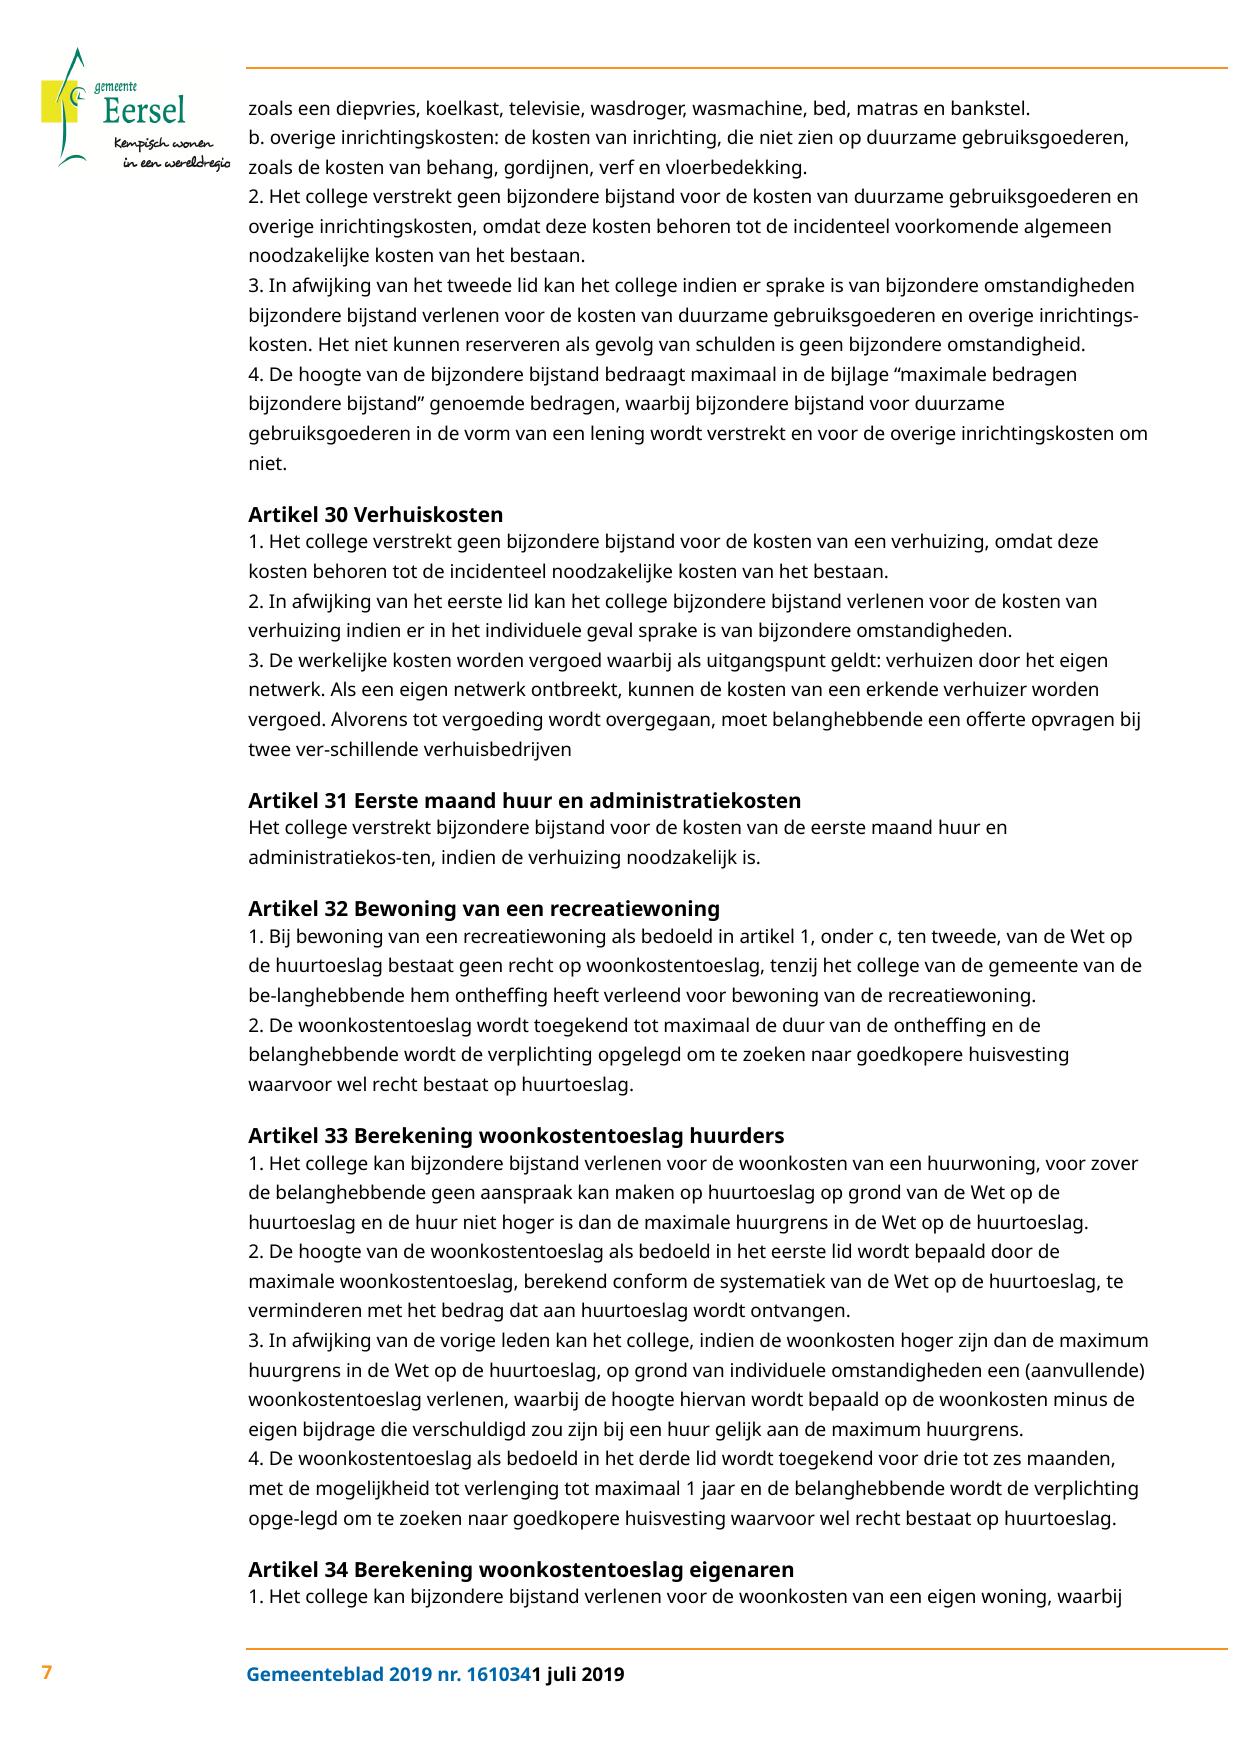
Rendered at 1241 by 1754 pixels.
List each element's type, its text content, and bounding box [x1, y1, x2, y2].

text 1. Het college verstrekt geen bijzondere bijstand voor de kosten van een verhuizing, omdat deze kosten behoren tot de incidenteel noodzakelijke kosten van het bestaan. [248, 529, 1152, 584]
text Artikel 32 Bewoning van een recreatiewoning [248, 894, 1152, 923]
text 4. De hoogte van de bijzondere bijstand bedraagt maximaal in de bijlage “maximale bedragen bijzondere bijstand” genoemde bedragen, waarbij bijzondere bijstand voor duurzame gebruiksgoederen in de vorm van een lening wordt verstrekt en voor de overige inrichtingskosten om niet. [248, 361, 1152, 476]
text 1. Bij bewoning van een recreatiewoning als bedoeld in artikel 1, onder c, ten tweede, van de Wet op de huurtoeslag bestaat geen recht op woonkostentoeslag, tenzij het college van de gemeente van de be-langhebbende hem ontheffing heeft verleend voor bewoning van de recreatiewoning. [248, 923, 1152, 1008]
picture [41, 47, 231, 172]
text 2. De hoogte van de woonkostentoeslag als bedoeld in het eerste lid wordt bepaald door de maximale woonkostentoeslag, berekend conform de systematiek van de Wet op de huurtoeslag, te verminderen met het bedrag dat aan huurtoeslag wordt ontvangen. [248, 1238, 1152, 1323]
text 2. De woonkostentoeslag wordt toegekend tot maximaal de duur van de ontheffing en de belanghebbende wordt de verplichting opgelegd om te zoeken naar goedkopere huisvesting waarvoor wel recht bestaat op huurtoeslag. [248, 1012, 1152, 1097]
text Het college verstrekt bijzondere bijstand voor de kosten van de eerste maand huur en administratiekos-ten, indien de verhuizing noodzakelijk is. [248, 814, 1152, 870]
text Artikel 33 Berekening woonkostentoeslag huurders [248, 1121, 1152, 1150]
text 3. In afwijking van het tweede lid kan het college indien er sprake is van bijzondere omstandigheden bijzondere bijstand verlenen voor de kosten van duurzame gebruiksgoederen en overige inrichtings-kosten. Het niet kunnen reserveren als gevolg van schulden is geen bijzondere omstandigheid. [248, 272, 1152, 357]
text 3. De werkelijke kosten worden vergoed waarbij als uitgangspunt geldt: verhuizen door het eigen netwerk. Als een eigen netwerk ontbreekt, kunnen de kosten van een erkende verhuizer worden vergoed. Alvorens tot vergoeding wordt overgegaan, moet belanghebbende een offerte opvragen bij twee ver-schillende verhuisbedrijven [248, 647, 1152, 761]
text Artikel 34 Berekening woonkostentoeslag eigenaren [248, 1555, 1152, 1584]
text Artikel 31 Eerste maand huur en administratiekosten [248, 786, 1152, 814]
text zoals een diepvries, koelkast, televisie, wasdroger, wasmachine, bed, matras en bankstel. [248, 95, 1152, 121]
text b. overige inrichtingskosten: de kosten van inrichting, die niet zien op duurzame gebruiksgoederen, zoals de kosten van behang, gordijnen, verf en vloerbedekking. [248, 124, 1152, 180]
text 3. In afwijking van de vorige leden kan het college, indien de woonkosten hoger zijn dan de maximum huurgrens in de Wet op de huurtoeslag, op grond van individuele omstandigheden een (aanvullende) woonkostentoeslag verlenen, waarbij de hoogte hiervan wordt bepaald op de woonkosten minus de eigen bijdrage die verschuldigd zou zijn bij een huur gelijk aan de maximum huurgrens. [248, 1327, 1152, 1442]
text 1. Het college kan bijzondere bijstand verlenen voor de woonkosten van een huurwoning, voor zover de belanghebbende geen aanspraak kan maken op huurtoeslag op grond van de Wet op de huurtoeslag en de huur niet hoger is dan de maximale huurgrens in de Wet op de huurtoeslag. [248, 1150, 1152, 1235]
text 1. Het college kan bijzondere bijstand verlenen voor de woonkosten van een eigen woning, waarbij [248, 1584, 1152, 1609]
text 4. De woonkostentoeslag als bedoeld in het derde lid wordt toegekend voor drie tot zes maanden, met de mogelijkheid tot verlenging tot maximaal 1 jaar en de belanghebbende wordt de verplichting opge-legd om te zoeken naar goedkopere huisvesting waarvoor wel recht bestaat op huurtoeslag. [248, 1446, 1152, 1531]
text 2. In afwijking van het eerste lid kan het college bijzondere bijstand verlenen voor de kosten van verhuizing indien er in het individuele geval sprake is van bijzondere omstandigheden. [248, 588, 1152, 643]
text 2. Het college verstrekt geen bijzondere bijstand voor de kosten van duurzame gebruiksgoederen en overige inrichtingskosten, omdat deze kosten behoren tot de incidenteel voorkomende algemeen noodzakelijke kosten van het bestaan. [248, 183, 1152, 268]
text Artikel 30 Verhuiskosten [248, 500, 1152, 529]
